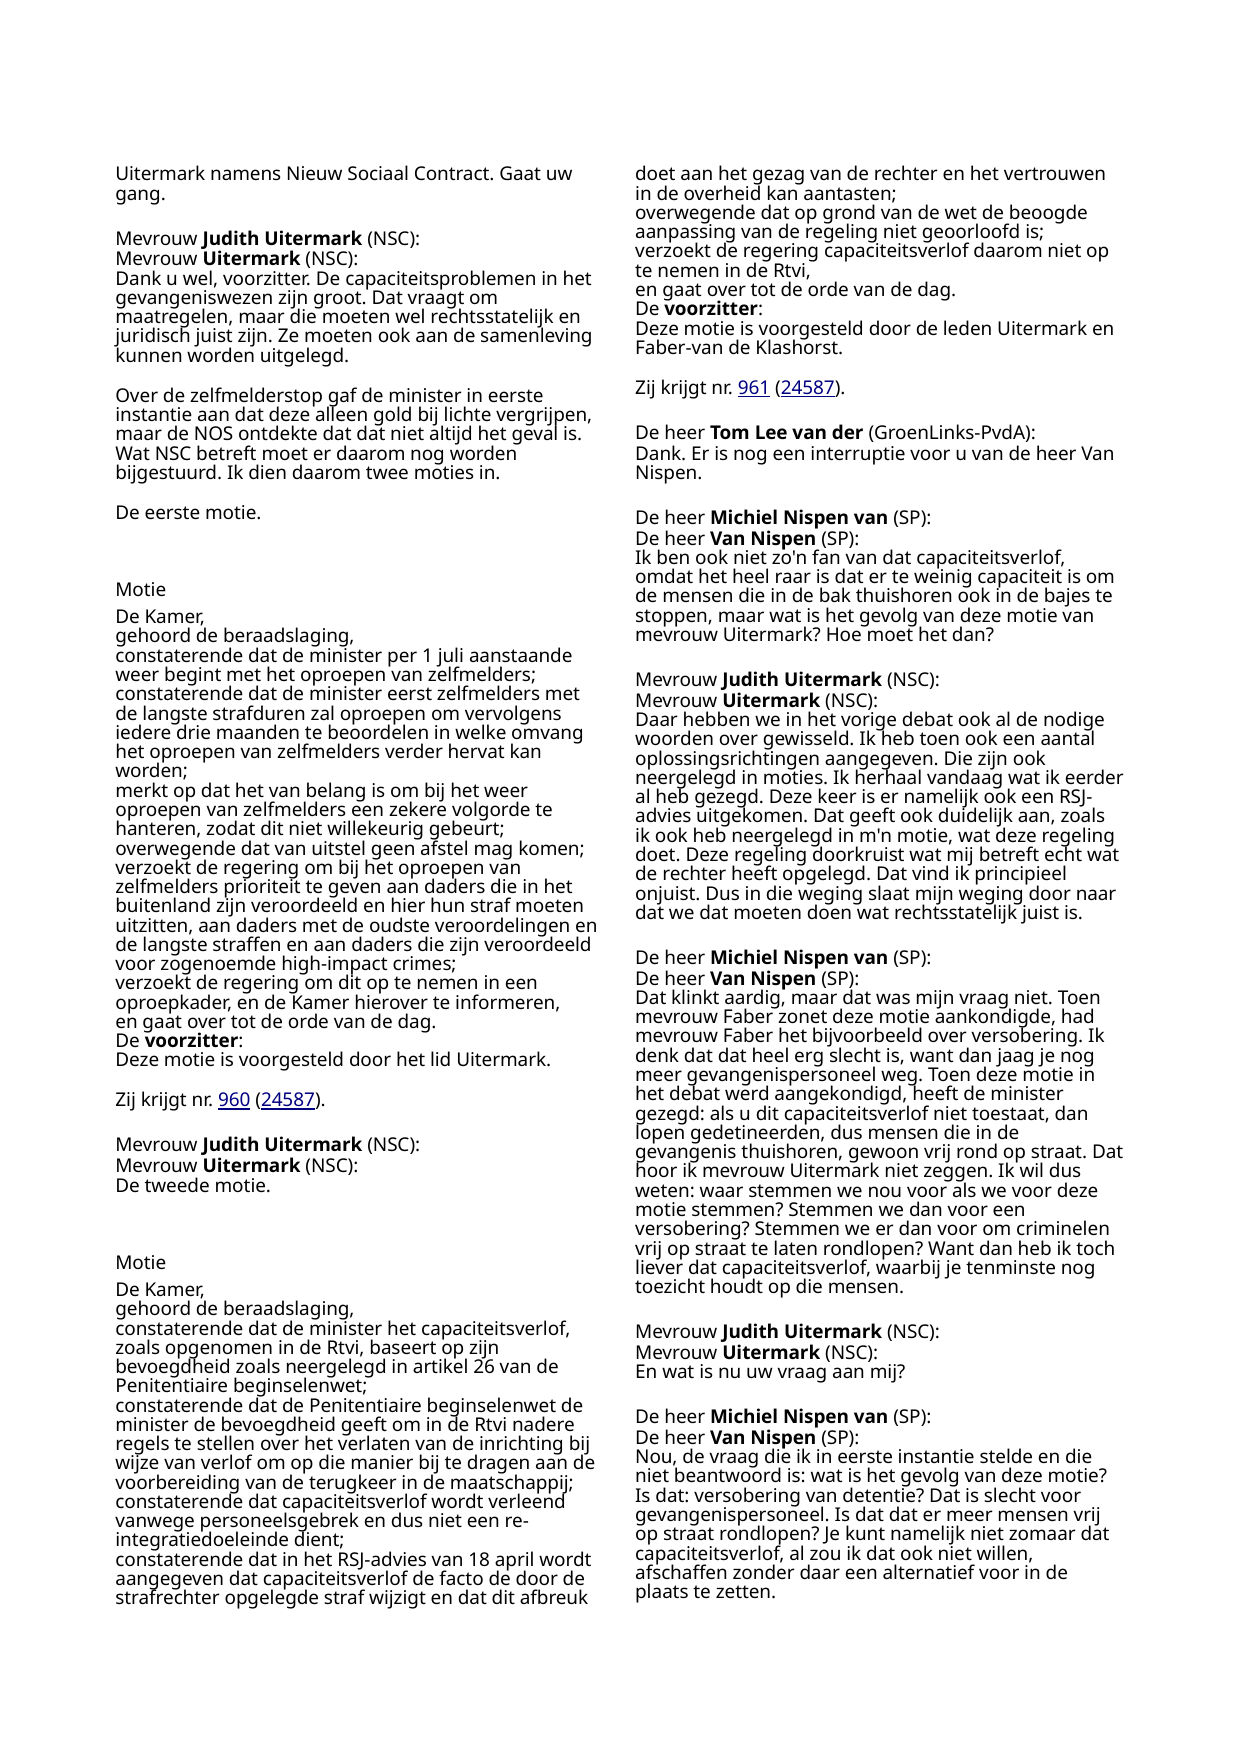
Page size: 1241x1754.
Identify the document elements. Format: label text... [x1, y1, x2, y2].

text De Kamer, [115, 1281, 605, 1300]
text overwegende dat op grond van de wet de beoogde aanpassing van de regeling niet geoorloofd is; [635, 204, 1125, 242]
text Mevrouw Judith Uitermark (NSC): [635, 666, 1125, 692]
text De heer Van Nispen (SP): [635, 970, 1125, 989]
text Mevrouw Judith Uitermark (NSC): [115, 225, 605, 250]
text Deze motie is voorgesteld door de leden Uitermark en Faber-van de Klashorst. [635, 319, 1125, 358]
text De heer Van Nispen (SP): [635, 1429, 1125, 1448]
text Ik ben ook niet zo'n fan van dat capaciteitsverlof, omdat het heel raar is dat er te weinig capaciteit is om de mensen die in de bak thuishoren ook in de bajes te stoppen, maar wat is het gevolg van deze motie van mevrouw Uitermark? Hoe moet het dan? [635, 549, 1125, 645]
text Over de zelfmelderstop gaf de minister in eerste instantie aan dat deze alleen gold bij lichte vergrijpen, maar de NOS ontdekte dat dat niet altijd het geval is. Wat NSC betreft moet er daarom nog worden bijgestuurd. Ik dien daarom twee moties in. [115, 387, 605, 483]
text overwegende dat van uitstel geen afstel mag komen; [115, 839, 605, 859]
text Dank. Er is nog een interruptie voor u van de heer Van Nispen. [635, 444, 1125, 483]
text Motie [115, 1249, 605, 1275]
text Mevrouw Uitermark (NSC): [635, 1344, 1125, 1363]
text merkt op dat het van belang is om bij het weer oproepen van zelfmelders een zekere volgorde te hanteren, zodat dit niet willekeurig gebeurt; [115, 782, 605, 839]
text doet aan het gezag van de rechter en het vertrouwen in de overheid kan aantasten; [635, 165, 1125, 204]
text Mevrouw Judith Uitermark (NSC): [635, 1318, 1125, 1344]
text constaterende dat de Penitentiaire beginselenwet de minister de bevoegdheid geeft om in de Rtvi nadere regels te stellen over het verlaten van de inrichting bij wijze van verlof om op die manier bij te dragen aan de voorbereiding van de terugkeer in de maatschappij; [115, 1397, 605, 1493]
text constaterende dat capaciteitsverlof wordt verleend vanwege personeelsgebrek en dus niet een re-integratiedoeleinde dient; [115, 1493, 605, 1551]
text De heer Tom Lee van der (GroenLinks-PvdA): [635, 419, 1125, 444]
text verzoekt de regering capaciteitsverlof daarom niet op te nemen in de Rtvi, [635, 242, 1125, 281]
text verzoekt de regering om bij het oproepen van zelfmelders prioriteit te geven aan daders die in het buitenland zijn veroordeeld en hier hun straf moeten uitzitten, aan daders met de oudste veroordelingen en de langste straffen en aan daders die zijn veroordeeld voor zogenoemde high-impact crimes; [115, 859, 605, 974]
text De eerste motie. [115, 504, 605, 523]
text Nou, de vraag die ik in eerste instantie stelde en die niet beantwoord is: wat is het gevolg van deze motie? Is dat: versobering van detentie? Dat is slecht voor gevangenispersoneel. Is dat dat er meer mensen vrij op straat rondlopen? Je kunt namelijk niet zomaar dat capaciteitsverlof, al zou ik dat ook niet willen, afschaffen zonder daar een alternatief voor in de plaats te zetten. [635, 1448, 1125, 1602]
text gehoord de beraadslaging, [115, 627, 605, 647]
text constaterende dat de minister het capaciteitsverlof, zoals opgenomen in de Rtvi, baseert op zijn bevoegdheid zoals neergelegd in artikel 26 van de Penitentiaire beginselenwet; [115, 1319, 605, 1397]
text De heer Michiel Nispen van (SP): [635, 504, 1125, 530]
text en gaat over tot de orde van de dag. [115, 1013, 605, 1032]
text Daar hebben we in het vorige debat ook al de nodige woorden over gewisseld. Ik heb toen ook een aantal oplossingsrichtingen aangegeven. Die zijn ook neergelegd in moties. Ik herhaal vandaag wat ik eerder al heb gezegd. Deze keer is er namelijk ook een RSJ-advies uitgekomen. Dat geeft ook duidelijk aan, zoals ik ook heb neergelegd in m'n motie, wat deze regeling doet. Deze regeling doorkruist wat mij betreft echt wat de rechter heeft opgelegd. Dat vind ik principieel onjuist. Dus in die weging slaat mijn weging door naar dat we dat moeten doen wat rechtsstatelijk juist is. [635, 711, 1125, 923]
text De tweede motie. [115, 1177, 605, 1196]
text constaterende dat in het RSJ-advies van 18 april wordt aangegeven dat capaciteitsverlof de facto de door de strafrechter opgelegde straf wijzigt en dat dit afbreuk [115, 1551, 605, 1608]
text Dank u wel, voorzitter. De capaciteitsproblemen in het gevangeniswezen zijn groot. Dat vraagt om maatregelen, maar die moeten wel rechtsstatelijk en juridisch juist zijn. Ze moeten ook aan de samenleving kunnen worden uitgelegd. [115, 270, 605, 366]
text De heer Michiel Nispen van (SP): [635, 944, 1125, 970]
text De heer Michiel Nispen van (SP): [635, 1403, 1125, 1429]
text Deze motie is voorgesteld door het lid Uitermark. [115, 1051, 605, 1071]
text constaterende dat de minister eerst zelfmelders met de langste strafduren zal oproepen om vervolgens iedere drie maanden te beoordelen in welke omvang het oproepen van zelfmelders verder hervat kan worden; [115, 685, 605, 782]
text Uitermark namens Nieuw Sociaal Contract. Gaat uw gang. [115, 165, 605, 204]
text Zij krijgt nr. 961 (24587). [635, 379, 1125, 398]
text Mevrouw Uitermark (NSC): [115, 250, 605, 270]
text De voorzitter: [635, 300, 1125, 319]
text Dat klinkt aardig, maar dat was mijn vraag niet. Toen mevrouw Faber zonet deze motie aankondigde, had mevrouw Faber het bijvoorbeeld over versobering. Ik denk dat dat heel erg slecht is, want dan jaag je nog meer gevangenispersoneel weg. Toen deze motie in het debat werd aangekondigd, heeft de minister gezegd: als u dit capaciteitsverlof niet toestaat, dan lopen gedetineerden, dus mensen die in de gevangenis thuishoren, gewoon vrij rond op straat. Dat hoor ik mevrouw Uitermark niet zeggen. Ik wil dus weten: waar stemmen we nou voor als we voor deze motie stemmen? Stemmen we dan voor een versobering? Stemmen we er dan voor om criminelen vrij op straat te laten rondlopen? Want dan heb ik toch liever dat capaciteitsverlof, waarbij je tenminste nog toezicht houdt op die mensen. [635, 989, 1125, 1297]
text en gaat over tot de orde van de dag. [635, 281, 1125, 300]
text constaterende dat de minister per 1 juli aanstaande weer begint met het oproepen van zelfmelders; [115, 647, 605, 685]
text Zij krijgt nr. 960 (24587). [115, 1091, 605, 1111]
text Motie [115, 577, 605, 602]
text Mevrouw Uitermark (NSC): [115, 1157, 605, 1177]
text Mevrouw Judith Uitermark (NSC): [115, 1132, 605, 1157]
text En wat is nu uw vraag aan mij? [635, 1363, 1125, 1382]
text verzoekt de regering om dit op te nemen in een oproepkader, en de Kamer hierover te informeren, [115, 974, 605, 1013]
text De voorzitter: [115, 1032, 605, 1051]
text gehoord de beraadslaging, [115, 1300, 605, 1319]
text Mevrouw Uitermark (NSC): [635, 692, 1125, 711]
text De heer Van Nispen (SP): [635, 530, 1125, 549]
text De Kamer, [115, 608, 605, 627]
